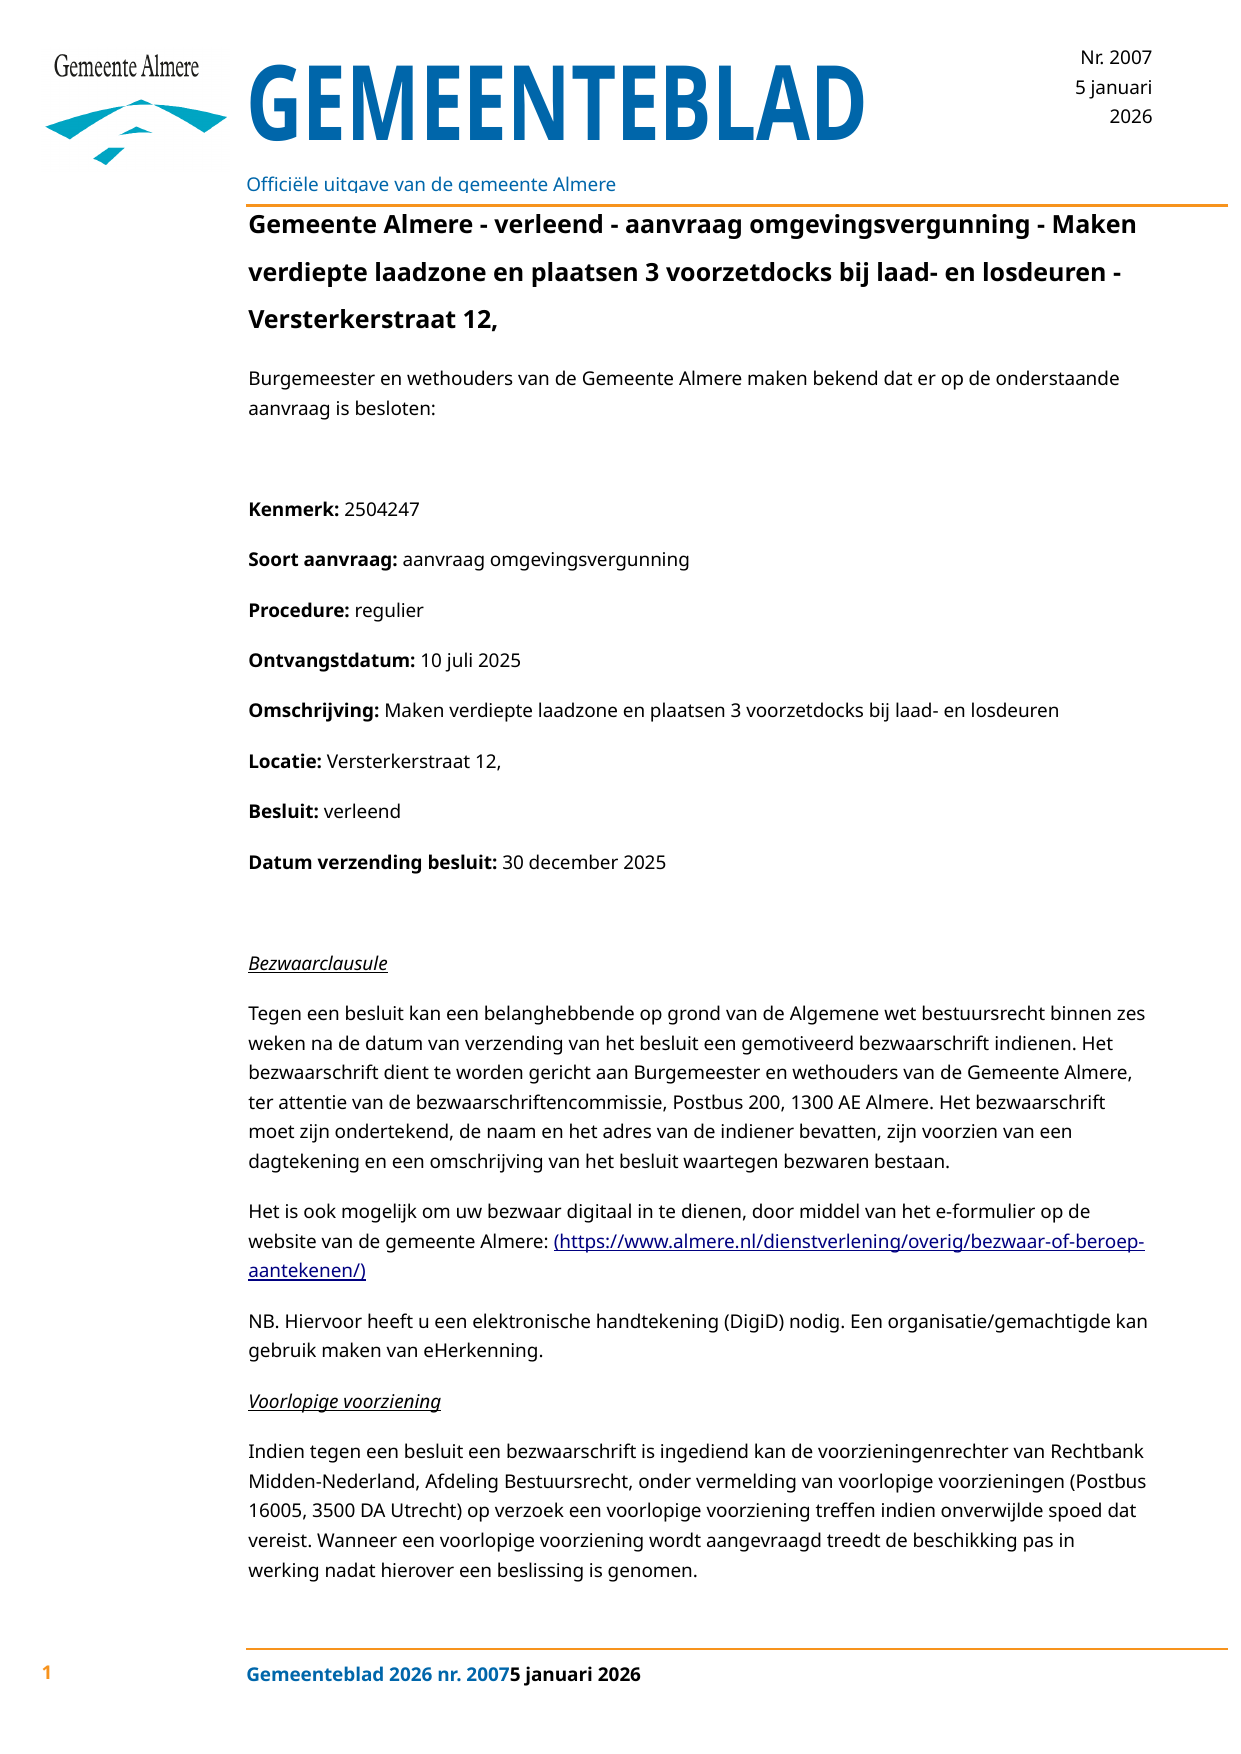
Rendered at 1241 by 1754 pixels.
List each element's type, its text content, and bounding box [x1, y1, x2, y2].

text NB. Hiervoor heeft u een elektronische handtekening (DigiD) nodig. Een organisatie/gemachtigde kan gebruik maken van eHerkenning. [248, 1308, 1152, 1363]
text Voorlopige voorziening [248, 1388, 1152, 1414]
text Datum verzending besluit: 30 december 2025 [248, 849, 1152, 874]
text Bezwaarclausule [248, 950, 1152, 975]
text Soort aanvraag: aanvraag omgevingsvergunning [248, 546, 1152, 572]
picture [41, 47, 231, 172]
text Burgemeester en wethouders van de Gemeente Almere maken bekend dat er op de onderstaande aanvraag is besloten: [248, 366, 1152, 421]
text Tegen een besluit kan een belanghebbende op grond van de Algemene wet bestuursrecht binnen zes weken na de datum van verzending van het besluit een gemotiveerd bezwaarschrift indienen. Het bezwaarschrift dient te worden gericht aan Burgemeester en wethouders van de Gemeente Almere, ter attentie van de bezwaarschriftencommissie, Postbus 200, 1300 AE Almere. Het bezwaarschrift moet zijn ondertekend, de naam en het adres van de indiener bevatten, zijn voorzien van een dagtekening en een omschrijving van het besluit waartegen bezwaren bestaan. [248, 1000, 1152, 1174]
text Procedure: regulier [248, 597, 1152, 622]
text Indien tegen een besluit een bezwaarschrift is ingediend kan de voorzieningenrechter van Rechtbank Midden-Nederland, Afdeling Bestuursrecht, onder vermelding van voorlopige voorzieningen (Postbus 16005, 3500 DA Utrecht) op verzoek een voorlopige voorziening treffen indien onverwijlde spoed dat vereist. Wanneer een voorlopige voorziening wordt aangevraagd treedt de beschikking pas in werking nadat hierover een beslissing is genomen. [248, 1438, 1152, 1582]
text Gemeente Almere - verleend - aanvraag omgevingsvergunning - Maken verdiepte laadzone en plaatsen 3 voorzetdocks bij laad- en losdeuren - Versterkerstraat 12, [248, 207, 1152, 336]
text Besluit: verleend [248, 798, 1152, 824]
text Ontvangstdatum: 10 juli 2025 [248, 647, 1152, 673]
text Omschrijving: Maken verdiepte laadzone en plaatsen 3 voorzetdocks bij laad- en losdeuren [248, 698, 1152, 723]
text Kenmerk: 2504247 [248, 496, 1152, 522]
text Het is ook mogelijk om uw bezwaar digitaal in te dienen, door middel van het e-formulier op de website van de gemeente Almere: (https://www.almere.nl/dienstverlening/overig/bezwaar-of-beroep-aantekenen/) [248, 1198, 1152, 1283]
text Locatie: Versterkerstraat 12, [248, 748, 1152, 774]
